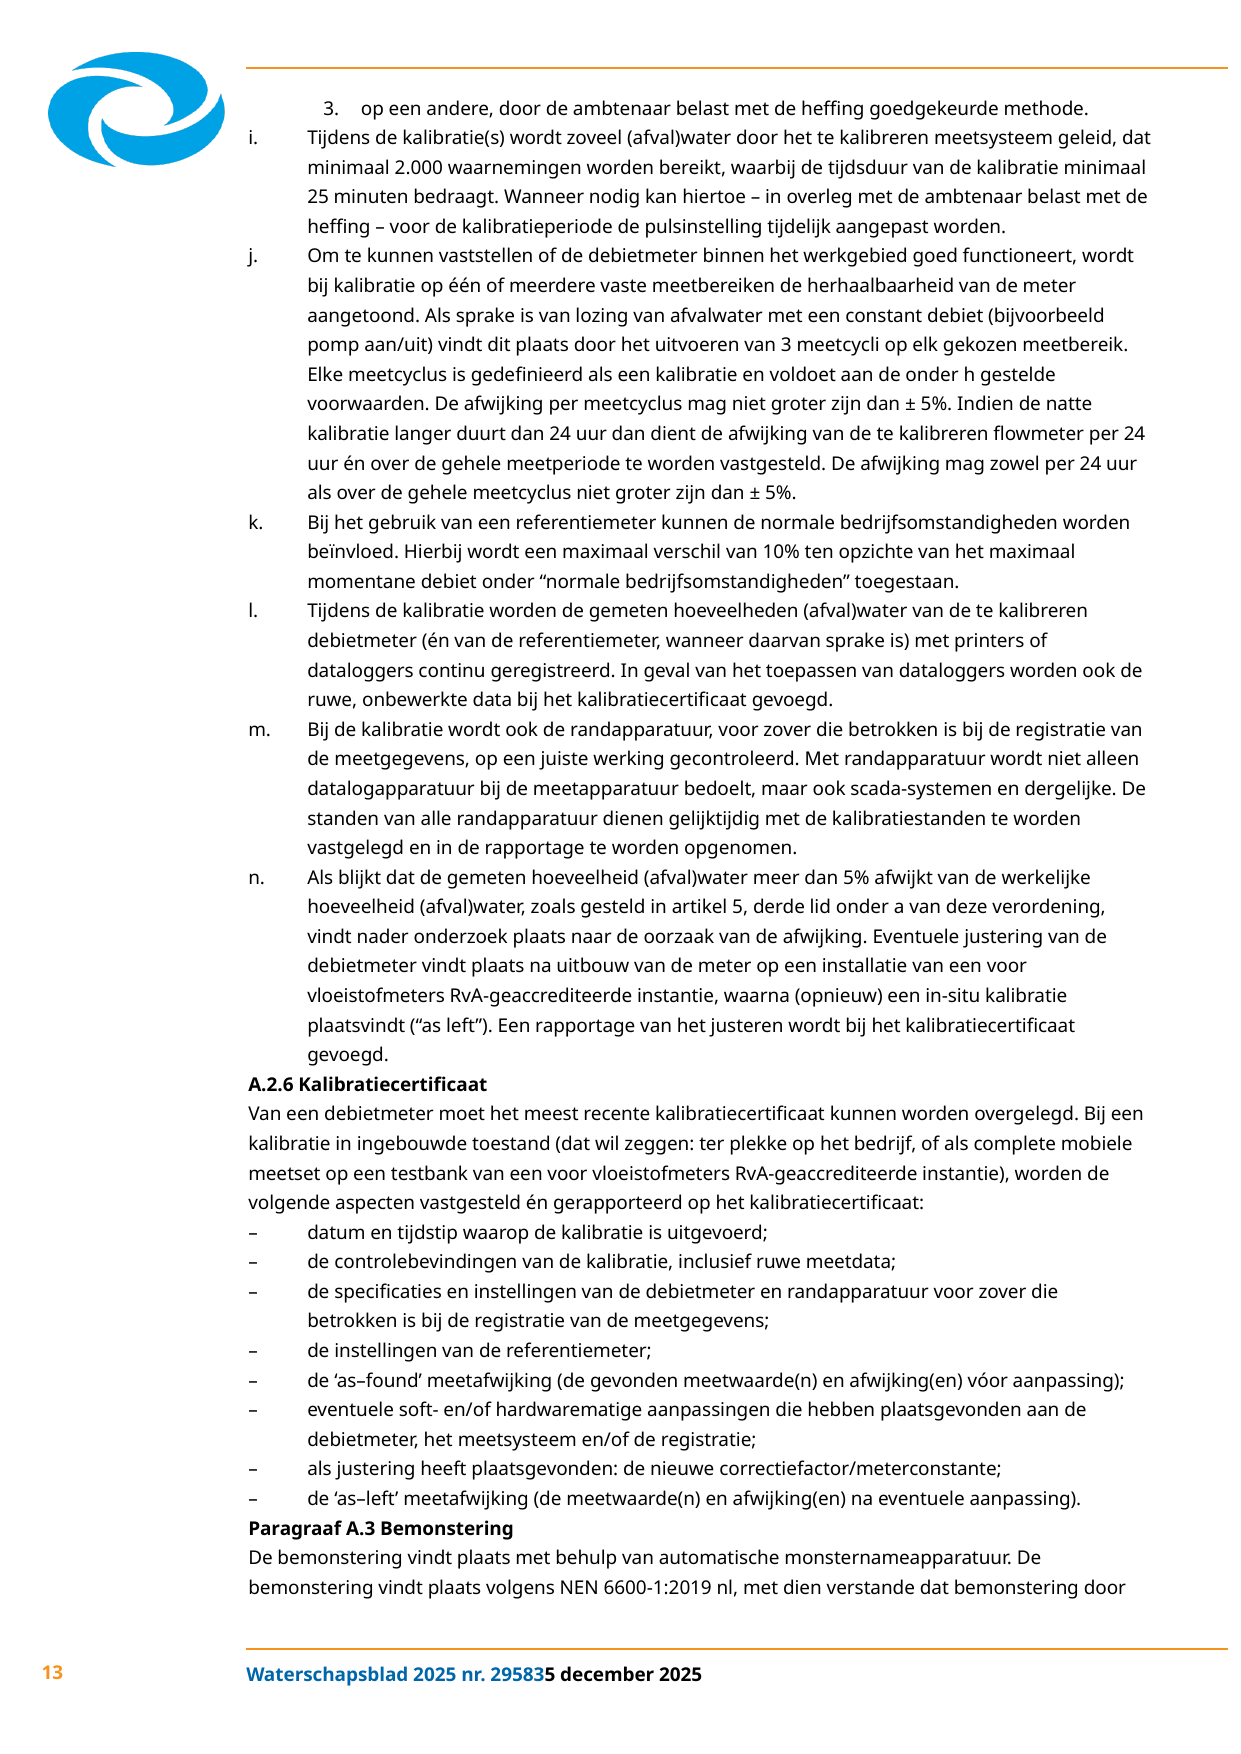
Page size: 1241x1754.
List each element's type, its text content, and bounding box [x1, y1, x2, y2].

list Bij het gebruik van een referentiemeter kunnen de normale bedrijfsomstandigheden worden beïnvloed. Hierbij wordt een maximaal verschil van 10% ten opzichte van het maximaal momentane debiet onder “normale bedrijfsomstandigheden” toegestaan. [248, 509, 1152, 594]
list op een andere, door de ambtenaar belast met de heffing goedgekeurde methode. [323, 95, 1152, 121]
text A.2.6 Kalibratiecertificaat [248, 1071, 1152, 1097]
list Als blijkt dat de gemeten hoeveelheid (afval)water meer dan 5% afwijkt van de werkelijke hoeveelheid (afval)water, zoals gesteld in artikel 5, derde lid onder a van deze verordening, vindt nader onderzoek plaats naar de oorzaak van de afwijking. Eventuele justering van de debietmeter vindt plaats na uitbouw van de meter op een installatie van een voor vloeistofmeters RvA-geaccrediteerde instantie, waarna (opnieuw) een in-situ kalibratie plaatsvindt (“as left”). Een rapportage van het justeren wordt bij het kalibratiecertificaat gevoegd. [248, 864, 1152, 1067]
list de instellingen van de referentiemeter; [248, 1337, 1152, 1363]
list Om te kunnen vaststellen of de debietmeter binnen het werkgebied goed functioneert, wordt bij kalibratie op één of meerdere vaste meetbereiken de herhaalbaarheid van de meter aangetoond. Als sprake is van lozing van afvalwater met een constant debiet (bijvoorbeeld pomp aan/uit) vindt dit plaats door het uitvoeren van 3 meetcycli op elk gekozen meetbereik. Elke meetcyclus is gedefinieerd als een kalibratie en voldoet aan de onder h gestelde voorwaarden. De afwijking per meetcyclus mag niet groter zijn dan ± 5%. Indien de natte kalibratie langer duurt dan 24 uur dan dient de afwijking van de te kalibreren flowmeter per 24 uur én over de gehele meetperiode te worden vastgesteld. De afwijking mag zowel per 24 uur als over de gehele meetcyclus niet groter zijn dan ± 5%. [248, 243, 1152, 505]
text Paragraaf A.3 Bemonstering [248, 1515, 1152, 1541]
text Van een debietmeter moet het meest recente kalibratiecertificaat kunnen worden overgelegd. Bij een kalibratie in ingebouwde toestand (dat wil zeggen: ter plekke op het bedrijf, of als complete mobiele meetset op een testbank van een voor vloeistofmeters RvA-geaccrediteerde instantie), worden de volgende aspecten vastgesteld én gerapporteerd op het kalibratiecertificaat: [248, 1101, 1152, 1215]
picture [41, 47, 231, 172]
list de controlebevindingen van de kalibratie, inclusief ruwe meetdata; [248, 1248, 1152, 1274]
text De bemonstering vindt plaats met behulp van automatische monsternameapparatuur. De bemonstering vindt plaats volgens NEN 6600-1:2019 nl, met dien verstande dat bemonstering door [248, 1544, 1152, 1600]
list Tijdens de kalibratie worden de gemeten hoeveelheden (afval)water van de te kalibreren debietmeter (én van de referentiemeter, wanneer daarvan sprake is) met printers of dataloggers continu geregistreerd. In geval van het toepassen van dataloggers worden ook de ruwe, onbewerkte data bij het kalibratiecertificaat gevoegd. [248, 598, 1152, 712]
list de ‘as–found’ meetafwijking (de gevonden meetwaarde(n) en afwijking(en) vóor aanpassing); [248, 1367, 1152, 1393]
list eventuele soft- en/of hardwarematige aanpassingen die hebben plaatsgevonden aan de debietmeter, het meetsysteem en/of de registratie; [248, 1396, 1152, 1452]
list Tijdens de kalibratie(s) wordt zoveel (afval)water door het te kalibreren meetsysteem geleid, dat minimaal 2.000 waarnemingen worden bereikt, waarbij de tijdsduur van de kalibratie minimaal 25 minuten bedraagt. Wanneer nodig kan hiertoe – in overleg met de ambtenaar belast met de heffing – voor de kalibratieperiode de pulsinstelling tijdelijk aangepast worden. [248, 124, 1152, 239]
list datum en tijdstip waarop de kalibratie is uitgevoerd; [248, 1219, 1152, 1245]
list als justering heeft plaatsgevonden: de nieuwe correctiefactor/meterconstante; [248, 1456, 1152, 1481]
list de ‘as–left’ meetafwijking (de meetwaarde(n) en afwijking(en) na eventuele aanpassing). [248, 1485, 1152, 1511]
list de specificaties en instellingen van de debietmeter en randapparatuur voor zover die betrokken is bij de registratie van de meetgegevens; [248, 1278, 1152, 1333]
list Bij de kalibratie wordt ook de randapparatuur, voor zover die betrokken is bij de registratie van de meetgegevens, op een juiste werking gecontroleerd. Met randapparatuur wordt niet alleen datalogapparatuur bij de meetapparatuur bedoelt, maar ook scada-systemen en dergelijke. De standen van alle randapparatuur dienen gelijktijdig met de kalibratiestanden te worden vastgelegd en in de rapportage te worden opgenomen. [248, 716, 1152, 860]
